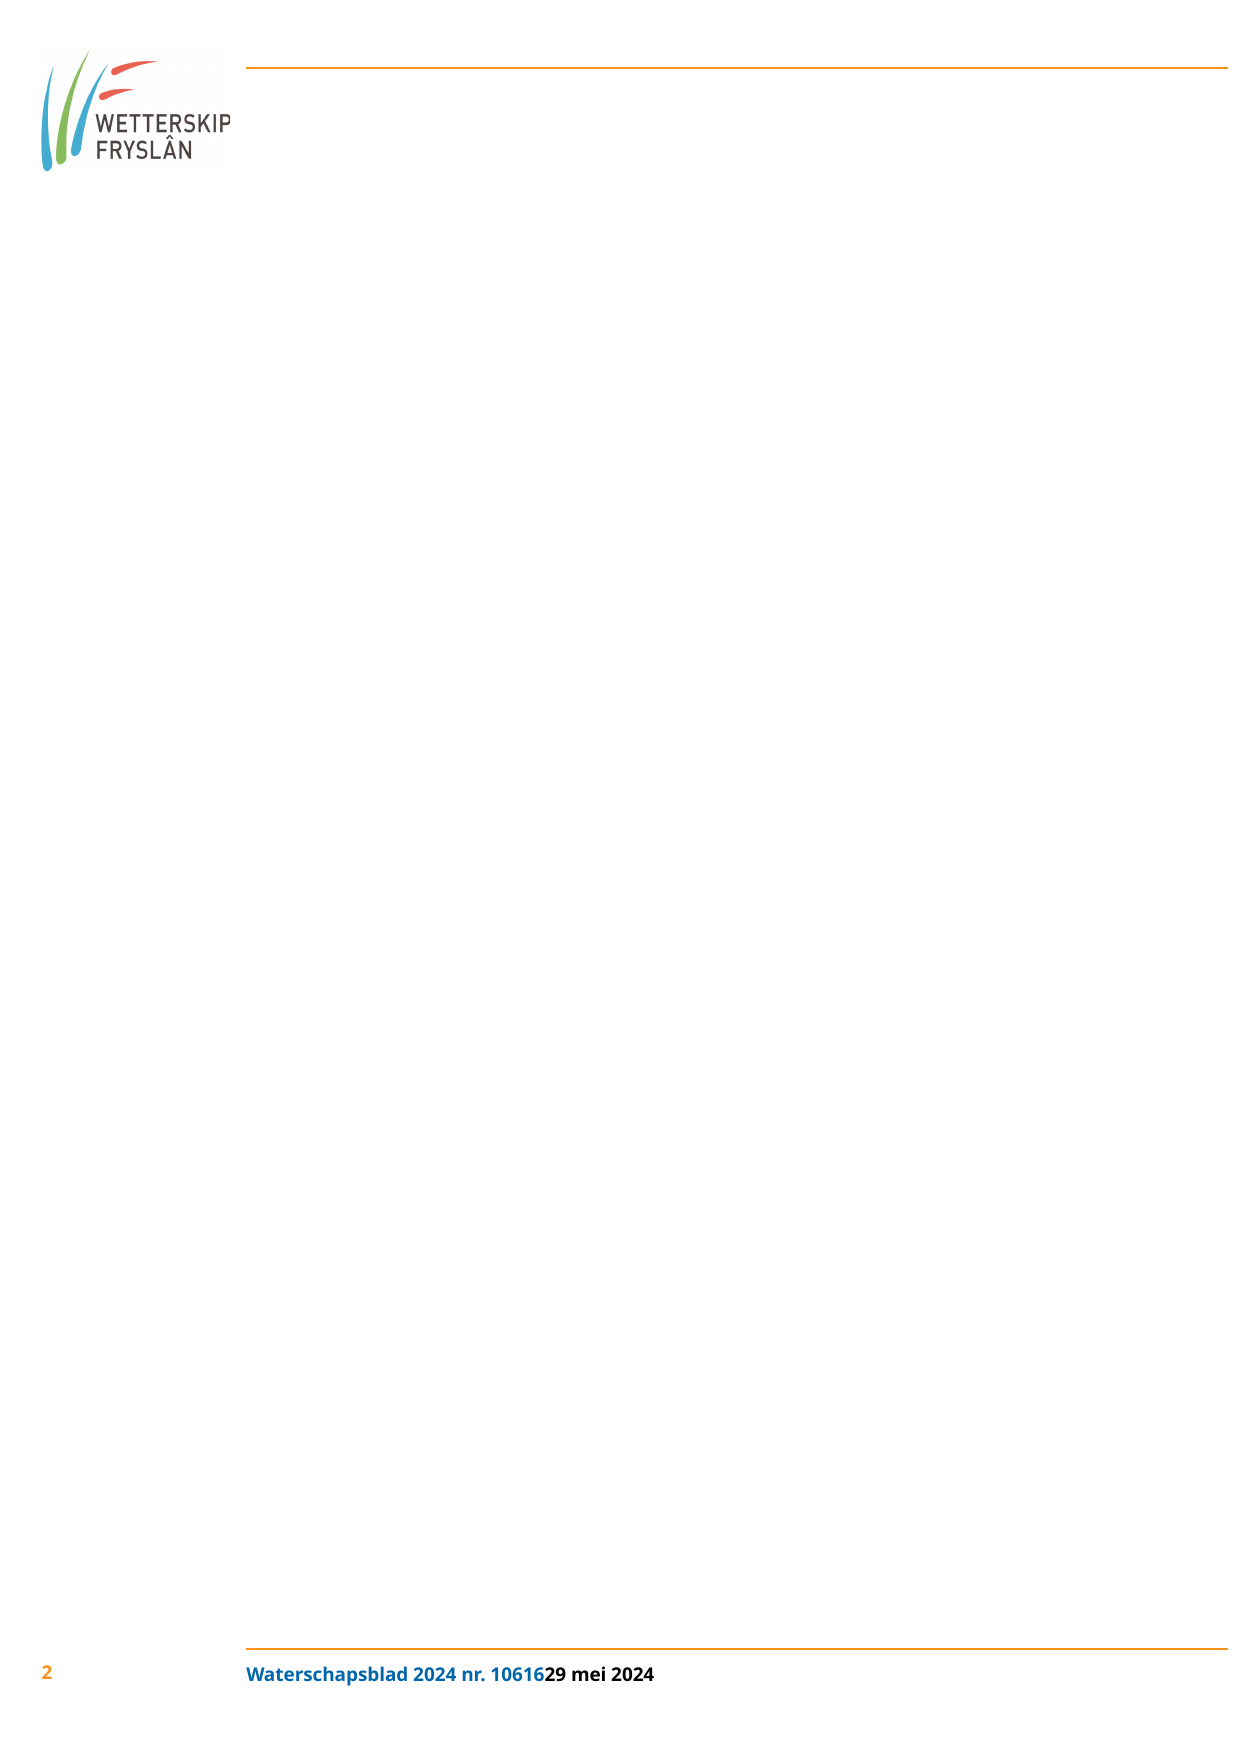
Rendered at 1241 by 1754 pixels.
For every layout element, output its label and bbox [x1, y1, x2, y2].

picture [41, 47, 231, 172]
